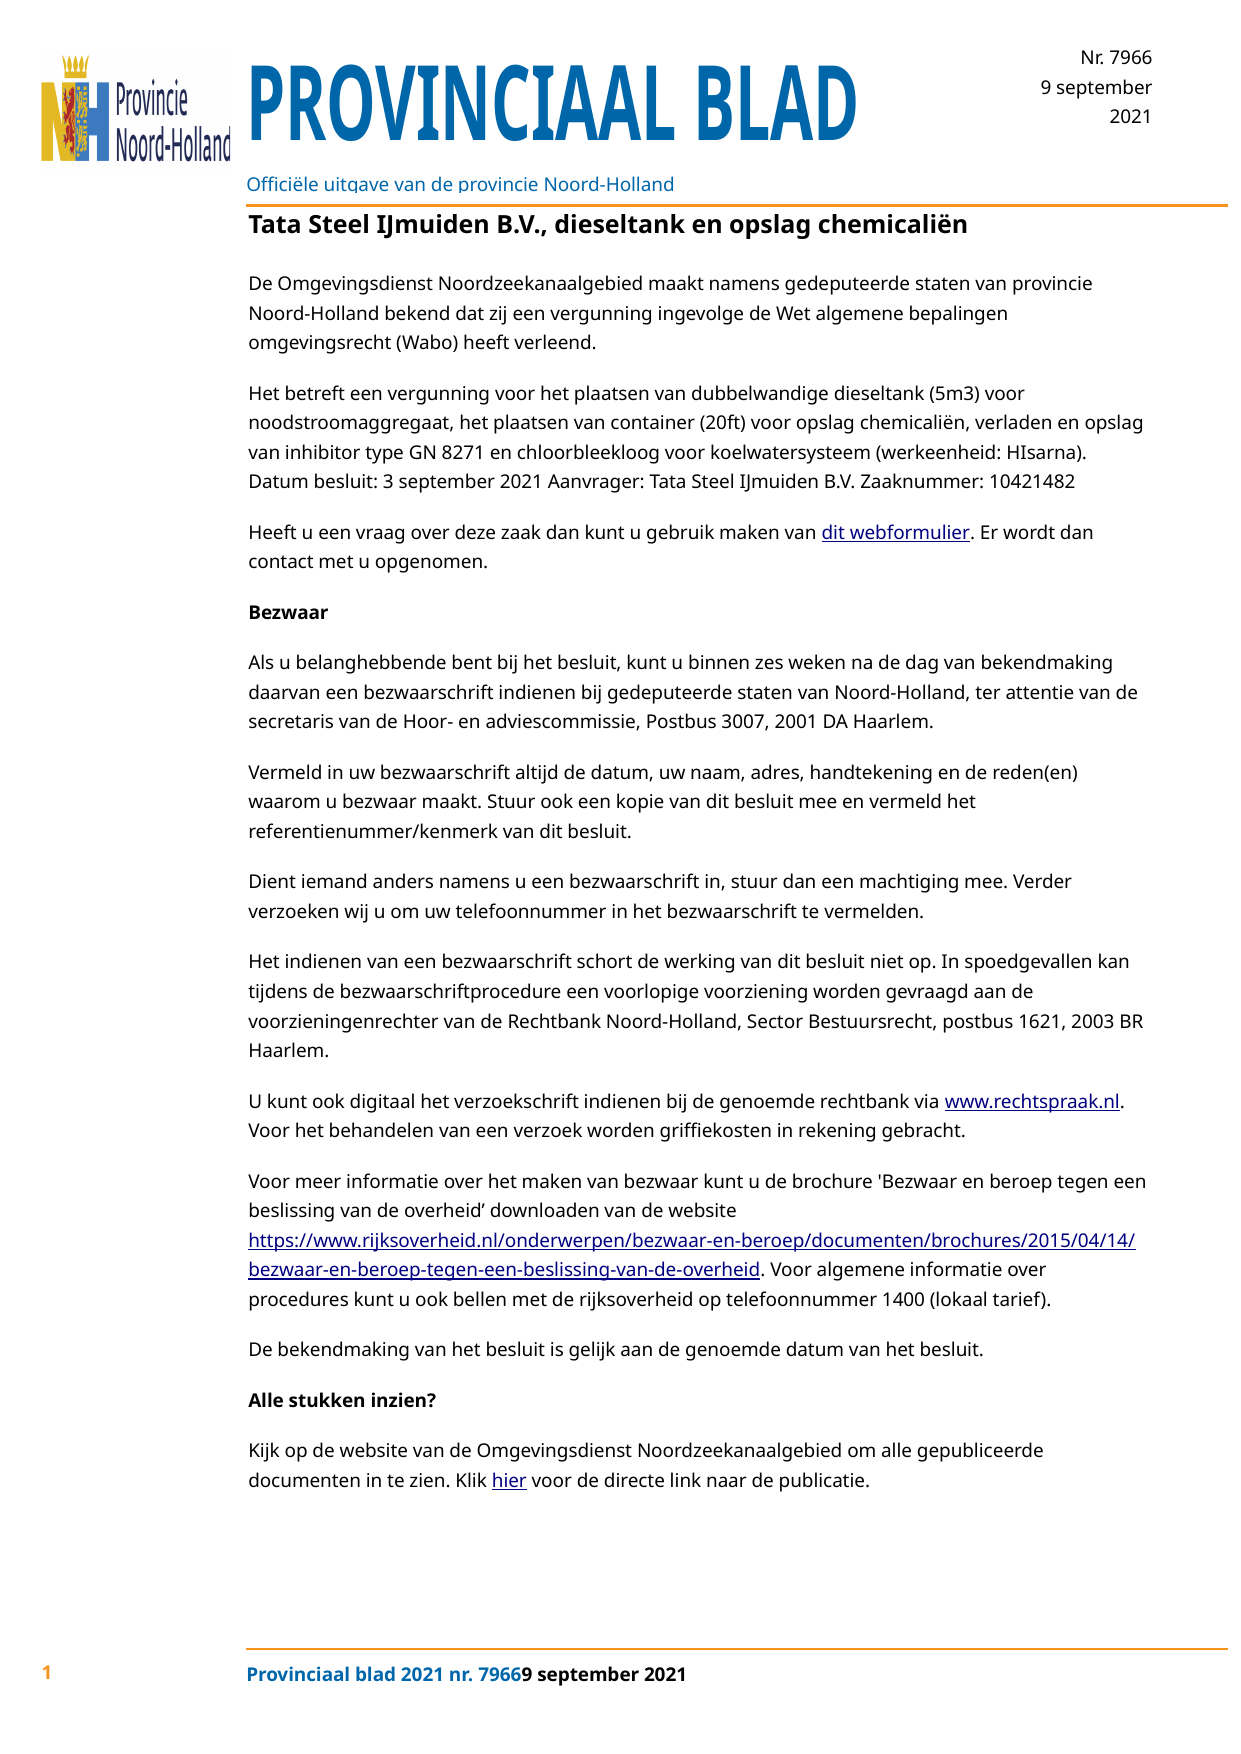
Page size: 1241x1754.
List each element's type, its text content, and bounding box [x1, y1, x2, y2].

text Tata Steel IJmuiden B.V., dieseltank en opslag chemicaliën [248, 207, 1152, 241]
text Voor meer informatie over het maken van bezwaar kunt u de brochure 'Bezwaar en beroep tegen een beslissing van de overheid’ downloaden van de website https://www.rijksoverheid.nl/onderwerpen/bezwaar-en-beroep/documenten/brochures/2015/04/14/bezwaar-en-beroep-tegen-een-beslissing-van-de-overheid. Voor algemene informatie over procedures kunt u ook bellen met de rijksoverheid op telefoonnummer 1400 (lokaal tarief). [248, 1168, 1152, 1312]
text Het betreft een vergunning voor het plaatsen van dubbelwandige dieseltank (5m3) voor noodstroomaggregaat, het plaatsen van container (20ft) voor opslag chemicaliën, verladen en opslag van inhibitor type GN 8271 en chloorbleekloog voor koelwatersysteem (werkeenheid: HIsarna). Datum besluit: 3 september 2021 Aanvrager: Tata Steel IJmuiden B.V. Zaaknummer: 10421482 [248, 380, 1152, 494]
text Heeft u een vraag over deze zaak dan kunt u gebruik maken van dit webformulier. Er wordt dan contact met u opgenomen. [248, 519, 1152, 574]
text De bekendmaking van het besluit is gelijk aan de genoemde datum van het besluit. [248, 1337, 1152, 1362]
text Het indienen van een bezwaarschrift schort de werking van dit besluit niet op. In spoedgevallen kan tijdens de bezwaarschriftprocedure een voorlopige voorziening worden gevraagd aan de voorzieningenrechter van de Rechtbank Noord-Holland, Sector Bestuursrecht, postbus 1621, 2003 BR Haarlem. [248, 949, 1152, 1063]
text Alle stukken inzien? [248, 1387, 1152, 1413]
text U kunt ook digitaal het verzoekschrift indienen bij de genoemde rechtbank via www.rechtspraak.nl. Voor het behandelen van een verzoek worden griffiekosten in rekening gebracht. [248, 1088, 1152, 1143]
text Vermeld in uw bezwaarschrift altijd de datum, uw naam, adres, handtekening en de reden(en) waarom u bezwaar maakt. Stuur ook een kopie van dit besluit mee en vermeld het referentienummer/kenmerk van dit besluit. [248, 759, 1152, 844]
text Als u belanghebbende bent bij het besluit, kunt u binnen zes weken na de dag van bekendmaking daarvan een bezwaarschrift indienen bij gedeputeerde staten van Noord-Holland, ter attentie van de secretaris van de Hoor- en adviescommissie, Postbus 3007, 2001 DA Haarlem. [248, 649, 1152, 734]
text Dient iemand anders namens u een bezwaarschrift in, stuur dan een machtiging mee. Verder verzoeken wij u om uw telefoonnummer in het bezwaarschrift te vermelden. [248, 869, 1152, 924]
text De Omgevingsdienst Noordzeekanaalgebied maakt namens gedeputeerde staten van provincie Noord-Holland bekend dat zij een vergunning ingevolge de Wet algemene bepalingen omgevingsrecht (Wabo) heeft verleend. [248, 270, 1152, 355]
text Bezwaar [248, 599, 1152, 625]
text Kijk op de website van de Omgevingsdienst Noordzeekanaalgebied om alle gepubliceerde documenten in te zien. Klik hier voor de directe link naar de publicatie. [248, 1437, 1152, 1493]
picture [41, 47, 231, 172]
